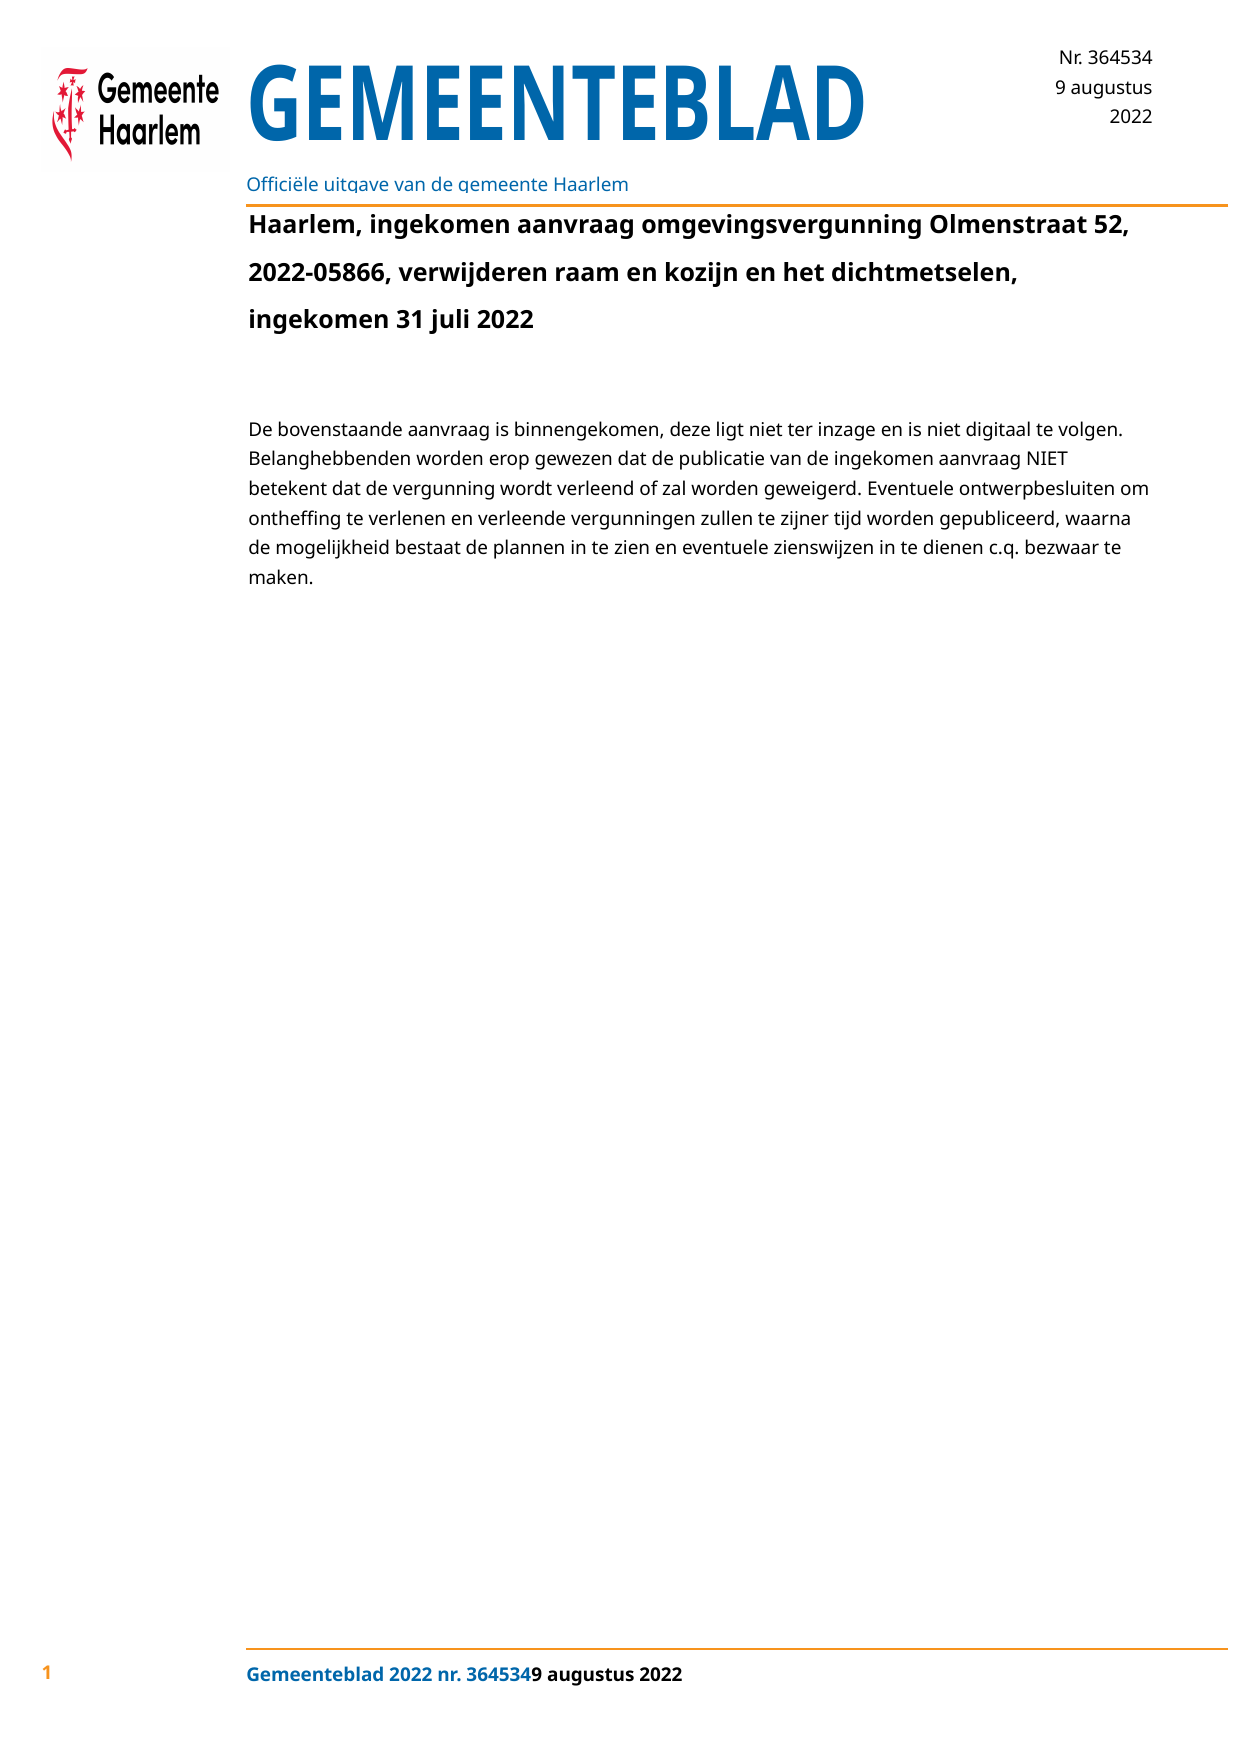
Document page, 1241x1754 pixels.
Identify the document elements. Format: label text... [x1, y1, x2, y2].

text Haarlem, ingekomen aanvraag omgevingsvergunning Olmenstraat 52, 2022-05866, verwijderen raam en kozijn en het dichtmetselen, ingekomen 31 juli 2022 [248, 207, 1152, 336]
picture [41, 47, 231, 172]
text De bovenstaande aanvraag is binnengekomen, deze ligt niet ter inzage en is niet digitaal te volgen. Belanghebbenden worden erop gewezen dat de publicatie van de ingekomen aanvraag NIET betekent dat de vergunning wordt verleend of zal worden geweigerd. Eventuele ontwerpbesluiten om ontheffing te verlenen en verleende vergunningen zullen te zijner tijd worden gepubliceerd, waarna de mogelijkheid bestaat de plannen in te zien en eventuele zienswijzen in te dienen c.q. bezwaar te maken. [248, 416, 1152, 589]
